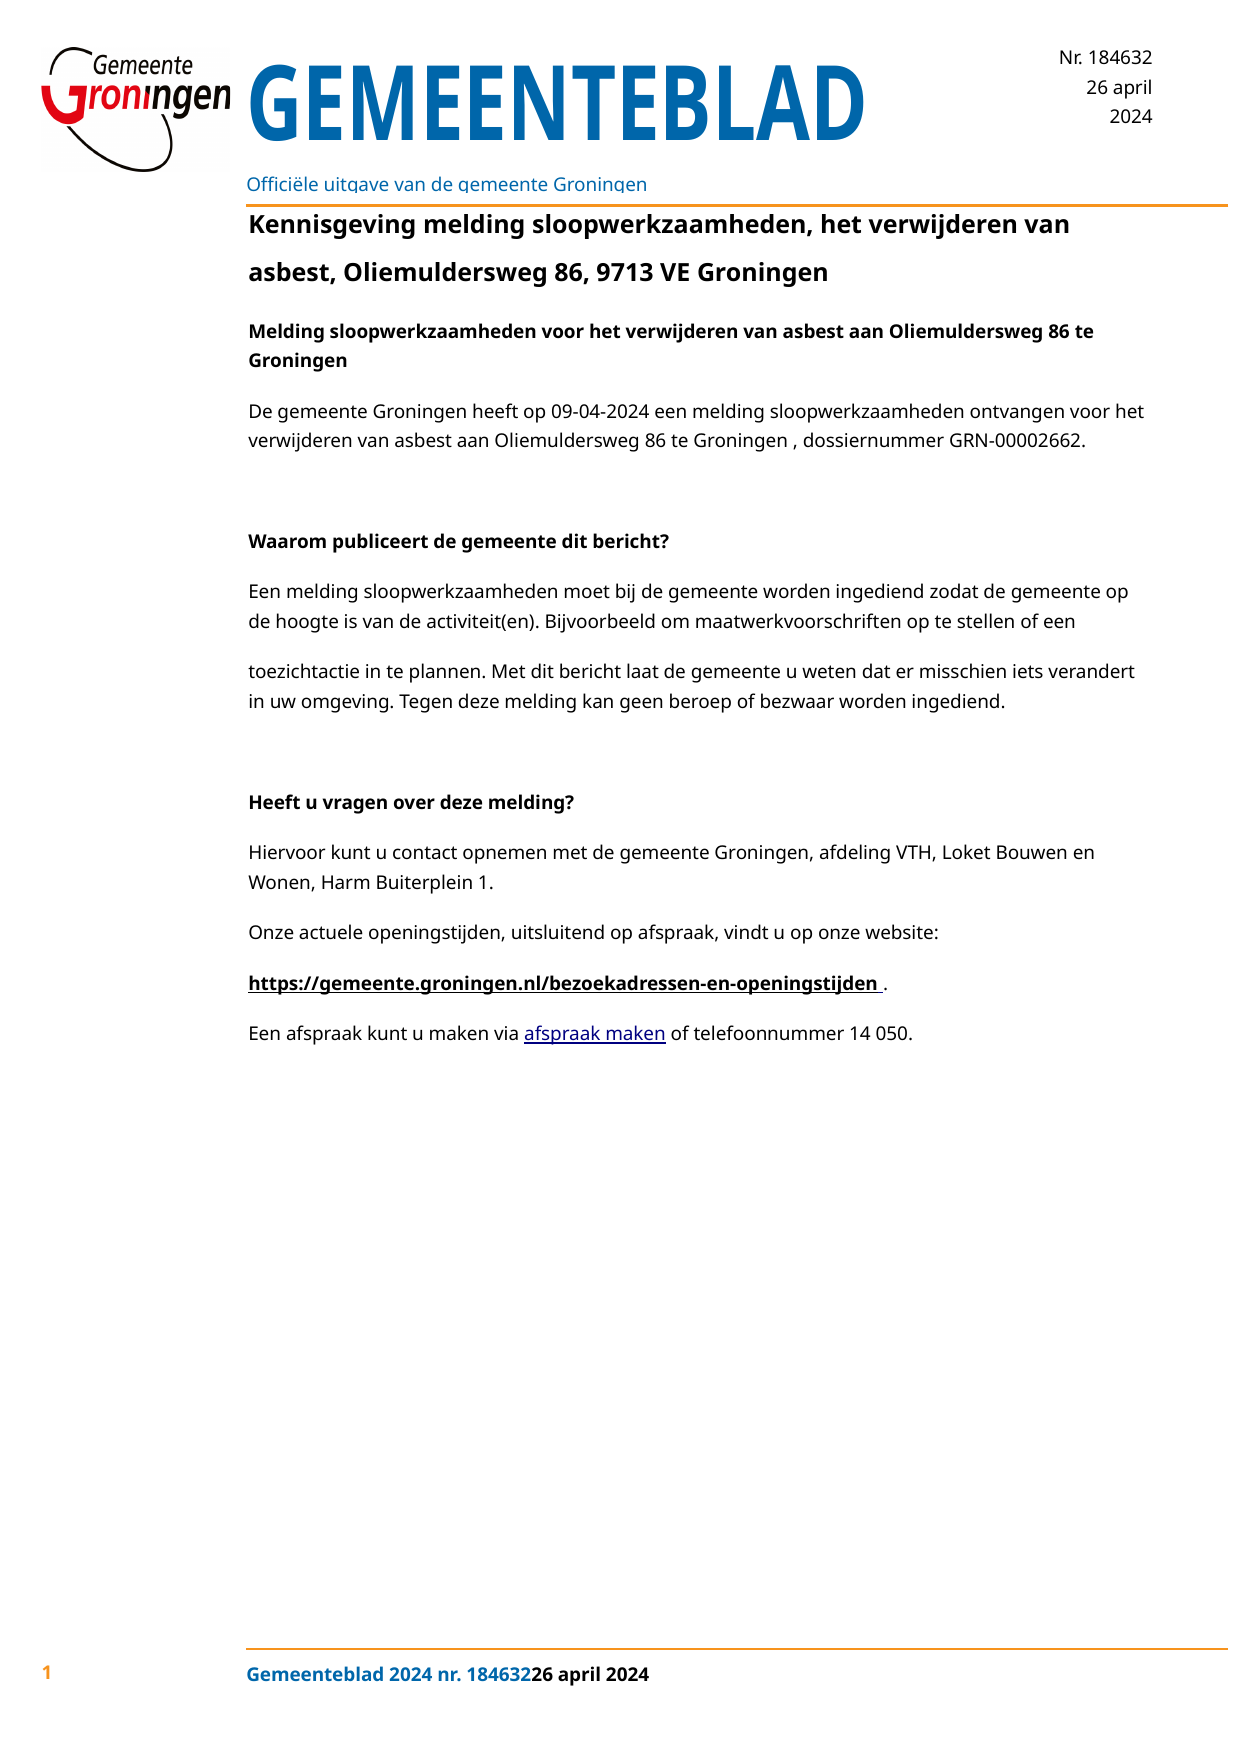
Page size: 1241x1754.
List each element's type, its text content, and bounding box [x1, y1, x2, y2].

text Melding sloopwerkzaamheden voor het verwijderen van asbest aan Oliemuldersweg 86 te Groningen [248, 318, 1152, 373]
text Waarom publiceert de gemeente dit bericht? [248, 528, 1152, 554]
text https://gemeente.groningen.nl/bezoekadressen-en-openingstijden . [248, 970, 1152, 996]
text De gemeente Groningen heeft op 09-04-2024 een melding sloopwerkzaamheden ontvangen voor het verwijderen van asbest aan Oliemuldersweg 86 te Groningen , dossiernummer GRN-00002662. [248, 398, 1152, 453]
text Heeft u vragen over deze melding? [248, 789, 1152, 815]
text Kennisgeving melding sloopwerkzaamheden, het verwijderen van asbest, Oliemuldersweg 86, 9713 VE Groningen [248, 207, 1152, 288]
text Een melding sloopwerkzaamheden moet bij de gemeente worden ingediend zodat de gemeente op de hoogte is van de activiteit(en). Bijvoorbeeld om maatwerkvoorschriften op te stellen of een [248, 579, 1152, 634]
picture [41, 47, 231, 172]
text Onze actuele openingstijden, uitsluitend op afspraak, vindt u op onze website: [248, 919, 1152, 945]
text Hiervoor kunt u contact opnemen met de gemeente Groningen, afdeling VTH, Loket Bouwen en Wonen, Harm Buiterplein 1. [248, 839, 1152, 895]
text Een afspraak kunt u maken via afspraak maken of telefoonnummer 14 050. [248, 1020, 1152, 1046]
text toezichtactie in te plannen. Met dit bericht laat de gemeente u weten dat er misschien iets verandert in uw omgeving. Tegen deze melding kan geen beroep of bezwaar worden ingediend. [248, 659, 1152, 714]
